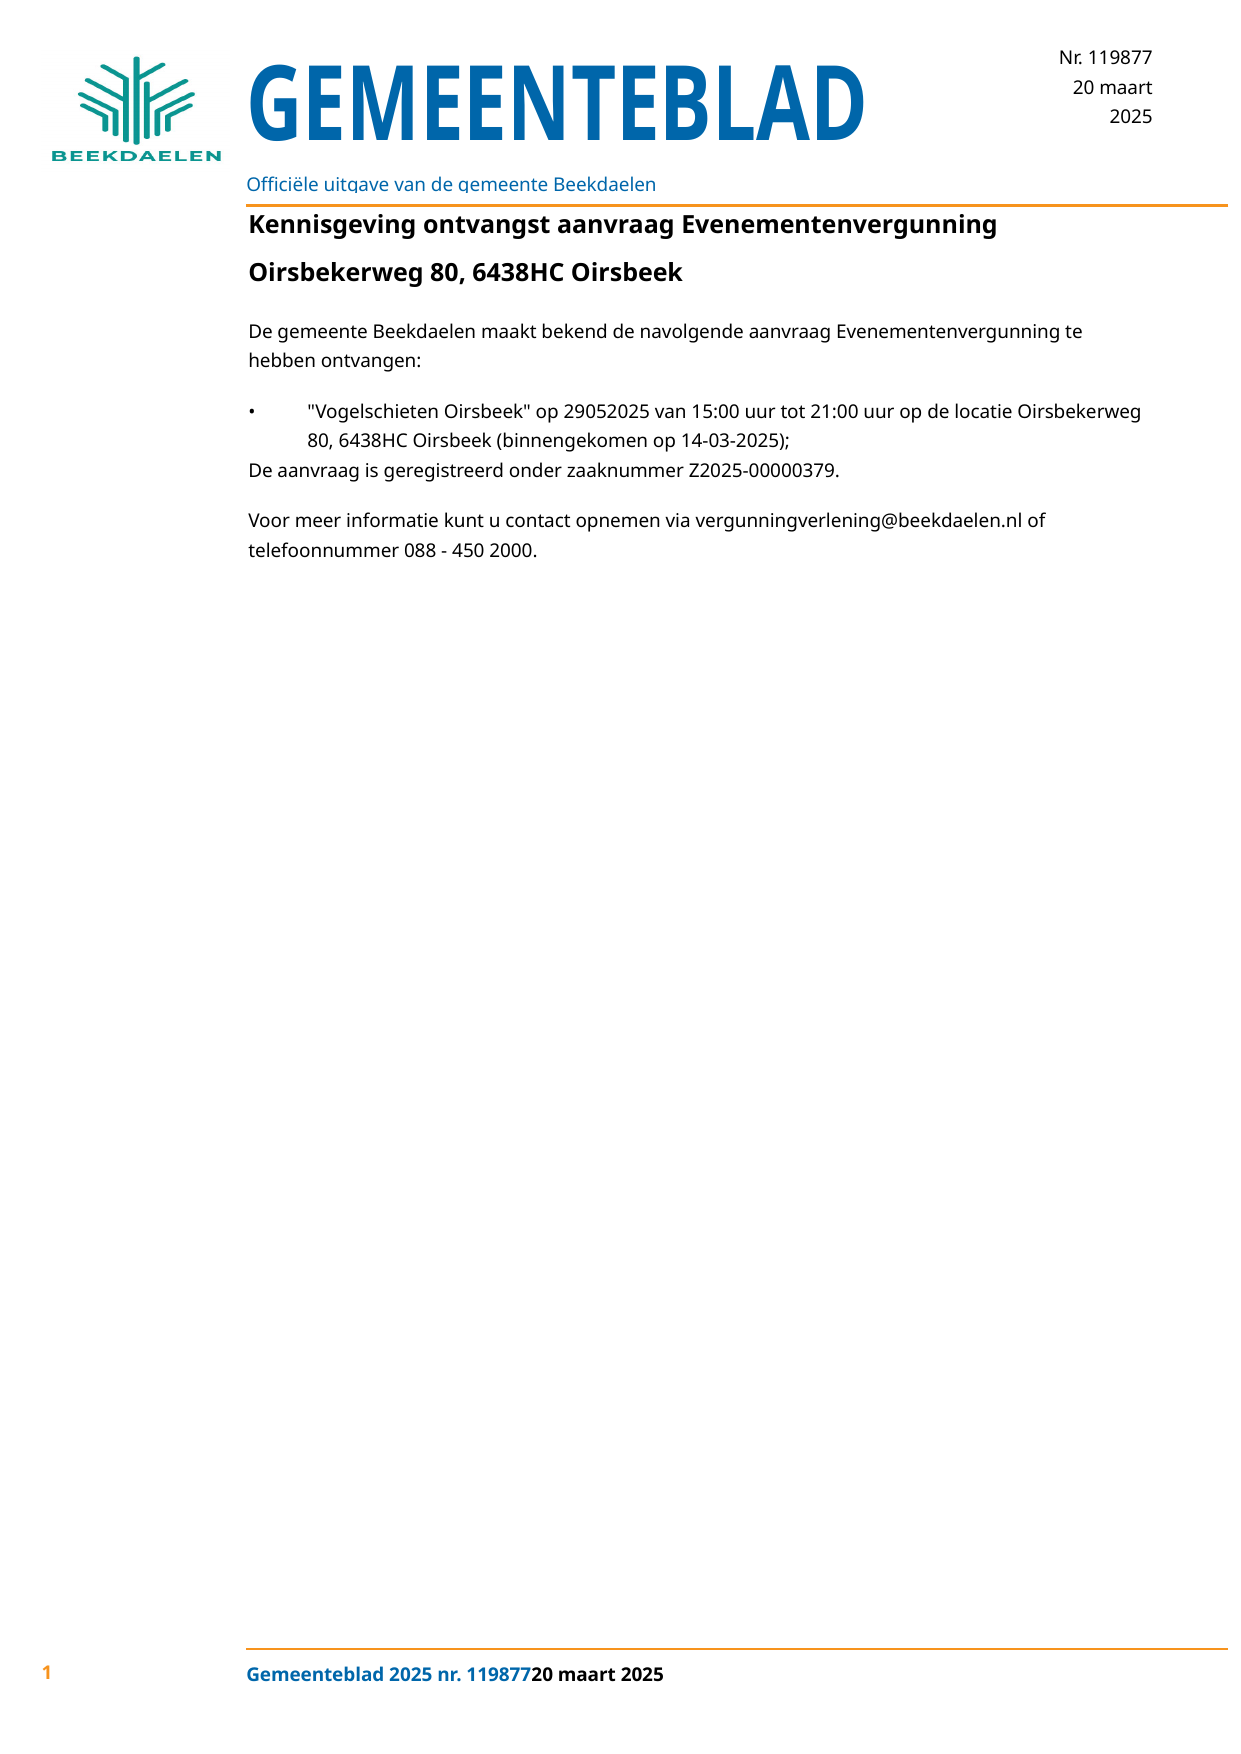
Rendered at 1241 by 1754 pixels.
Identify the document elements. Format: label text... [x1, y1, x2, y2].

text De aanvraag is geregistreerd onder zaaknummer Z2025-00000379. [248, 457, 1152, 483]
text Kennisgeving ontvangst aanvraag Evenementenvergunning Oirsbekerweg 80, 6438HC Oirsbeek [248, 207, 1152, 288]
text Voor meer informatie kunt u contact opnemen via vergunningverlening@beekdaelen.nl of telefoonnummer 088 - 450 2000. [248, 507, 1152, 563]
picture [41, 47, 231, 172]
text De gemeente Beekdaelen maakt bekend de navolgende aanvraag Evenementenvergunning te hebben ontvangen: [248, 318, 1152, 373]
list "Vogelschieten Oirsbeek" op 29052025 van 15:00 uur tot 21:00 uur op de locatie Oirsbekerweg 80, 6438HC Oirsbeek (binnengekomen op 14-03-2025); [248, 398, 1152, 453]
